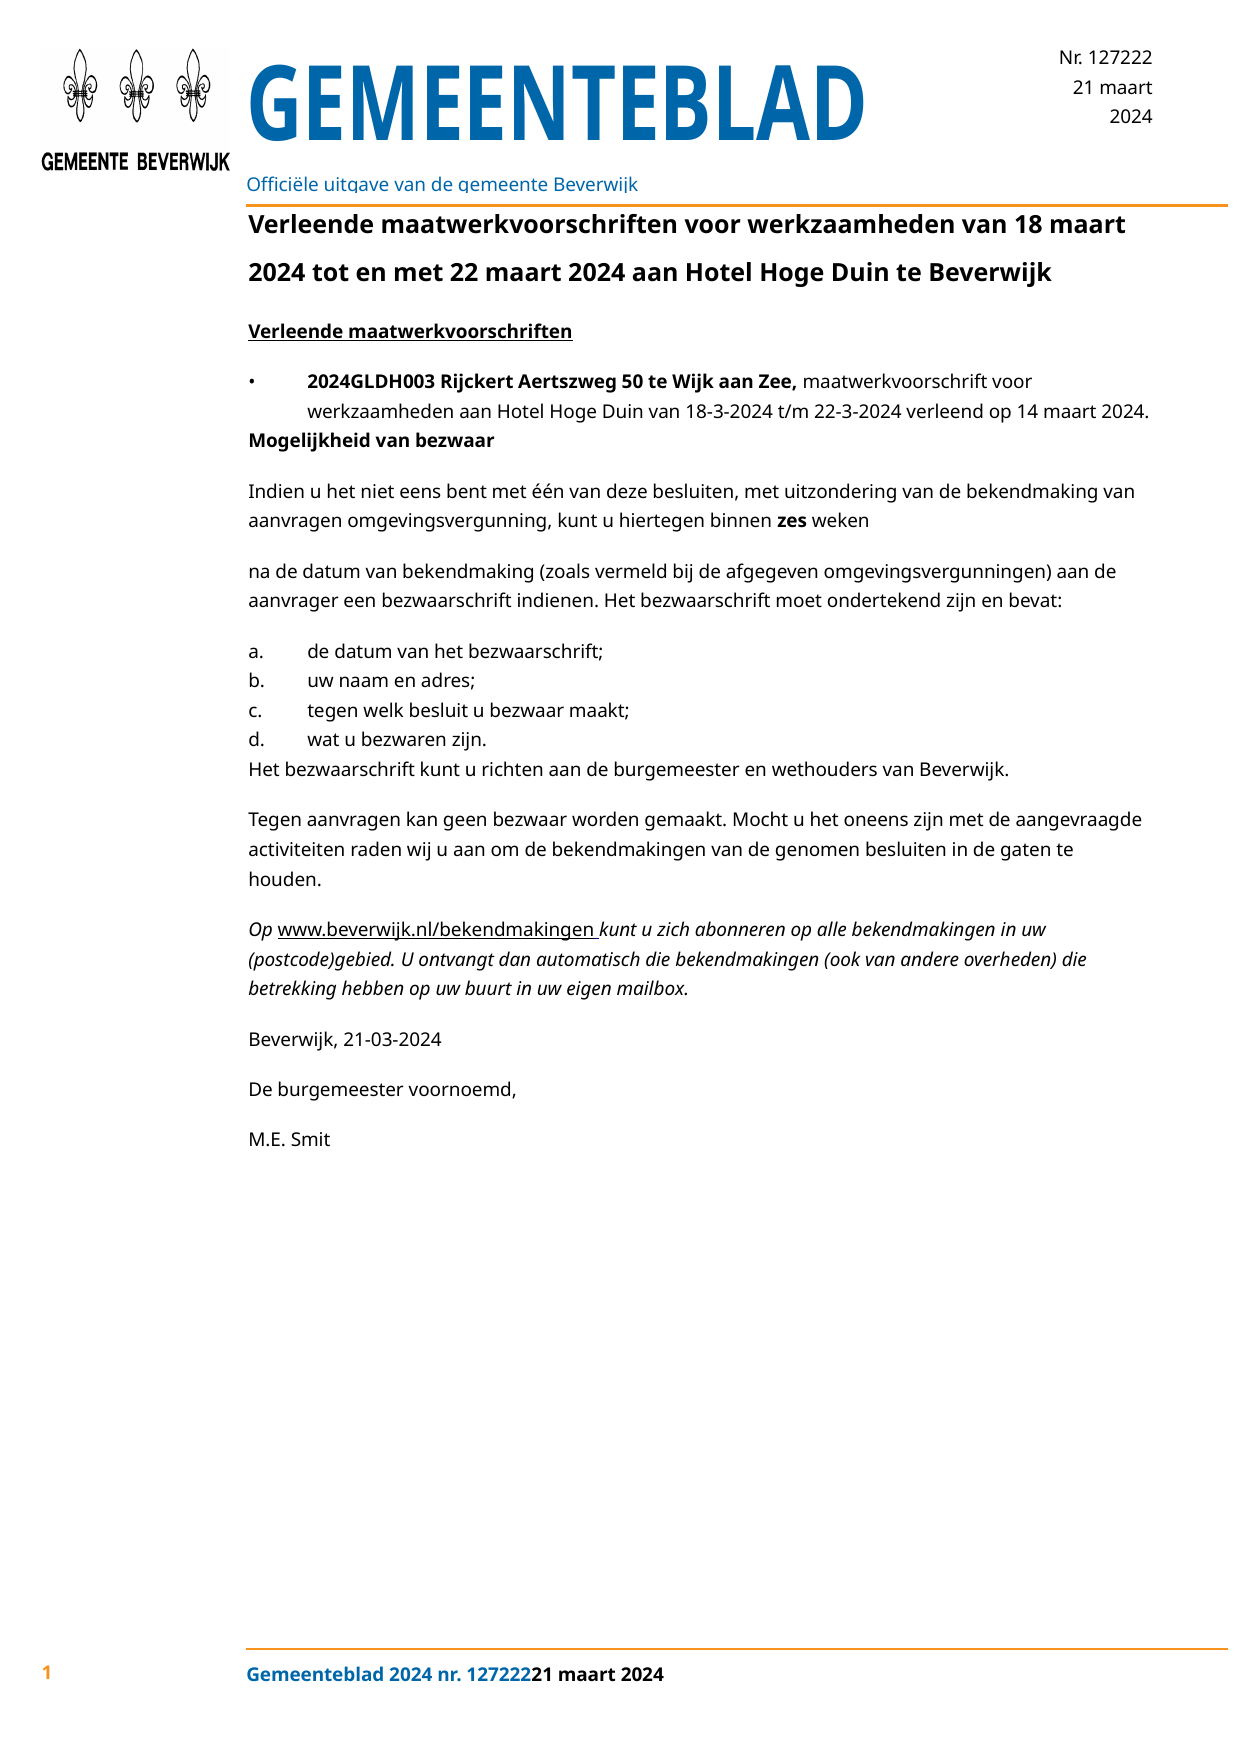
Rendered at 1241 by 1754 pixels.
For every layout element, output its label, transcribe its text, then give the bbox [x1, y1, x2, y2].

text Tegen aanvragen kan geen bezwaar worden gemaakt. Mocht u het oneens zijn met de aangevraagde activiteiten raden wij u aan om de bekendmakingen van de genomen besluiten in de gaten te houden. [248, 807, 1152, 892]
list de datum van het bezwaarschrift; [248, 638, 1152, 664]
list 2024GLDH003 Rijckert Aertszweg 50 te Wijk aan Zee, maatwerkvoorschrift voor werkzaamheden aan Hotel Hoge Duin van 18-3-2024 t/m 22-3-2024 verleend op 14 maart 2024. [248, 368, 1152, 424]
picture [41, 47, 231, 172]
text Het bezwaarschrift kunt u richten aan de burgemeester en wethouders van Beverwijk. [248, 756, 1152, 782]
text Beverwijk, 21-03-2024 [248, 1026, 1152, 1052]
text M.E. Smit [248, 1127, 1152, 1152]
text De burgemeester voornoemd, [248, 1076, 1152, 1102]
list uw naam en adres; [248, 667, 1152, 693]
text Verleende maatwerkvoorschriften voor werkzaamheden van 18 maart 2024 tot en met 22 maart 2024 aan Hotel Hoge Duin te Beverwijk [248, 207, 1152, 288]
list wat u bezwaren zijn. [248, 727, 1152, 752]
text Op www.beverwijk.nl/bekendmakingen kunt u zich abonneren op alle bekendmakingen in uw (postcode)gebied. U ontvangt dan automatisch die bekendmakingen (ook van andere overheden) die betrekking hebben op uw buurt in uw eigen mailbox. [248, 916, 1152, 1001]
text Verleende maatwerkvoorschriften [248, 318, 1152, 344]
text na de datum van bekendmaking (zoals vermeld bij de afgegeven omgevingsvergunningen) aan de aanvrager een bezwaarschrift indienen. Het bezwaarschrift moet ondertekend zijn en bevat: [248, 558, 1152, 613]
list tegen welk besluit u bezwaar maakt; [248, 697, 1152, 723]
text Mogelijkheid van bezwaar [248, 427, 1152, 453]
text Indien u het niet eens bent met één van deze besluiten, met uitzondering van de bekendmaking van aanvragen omgevingsvergunning, kunt u hiertegen binnen zes weken [248, 478, 1152, 533]
